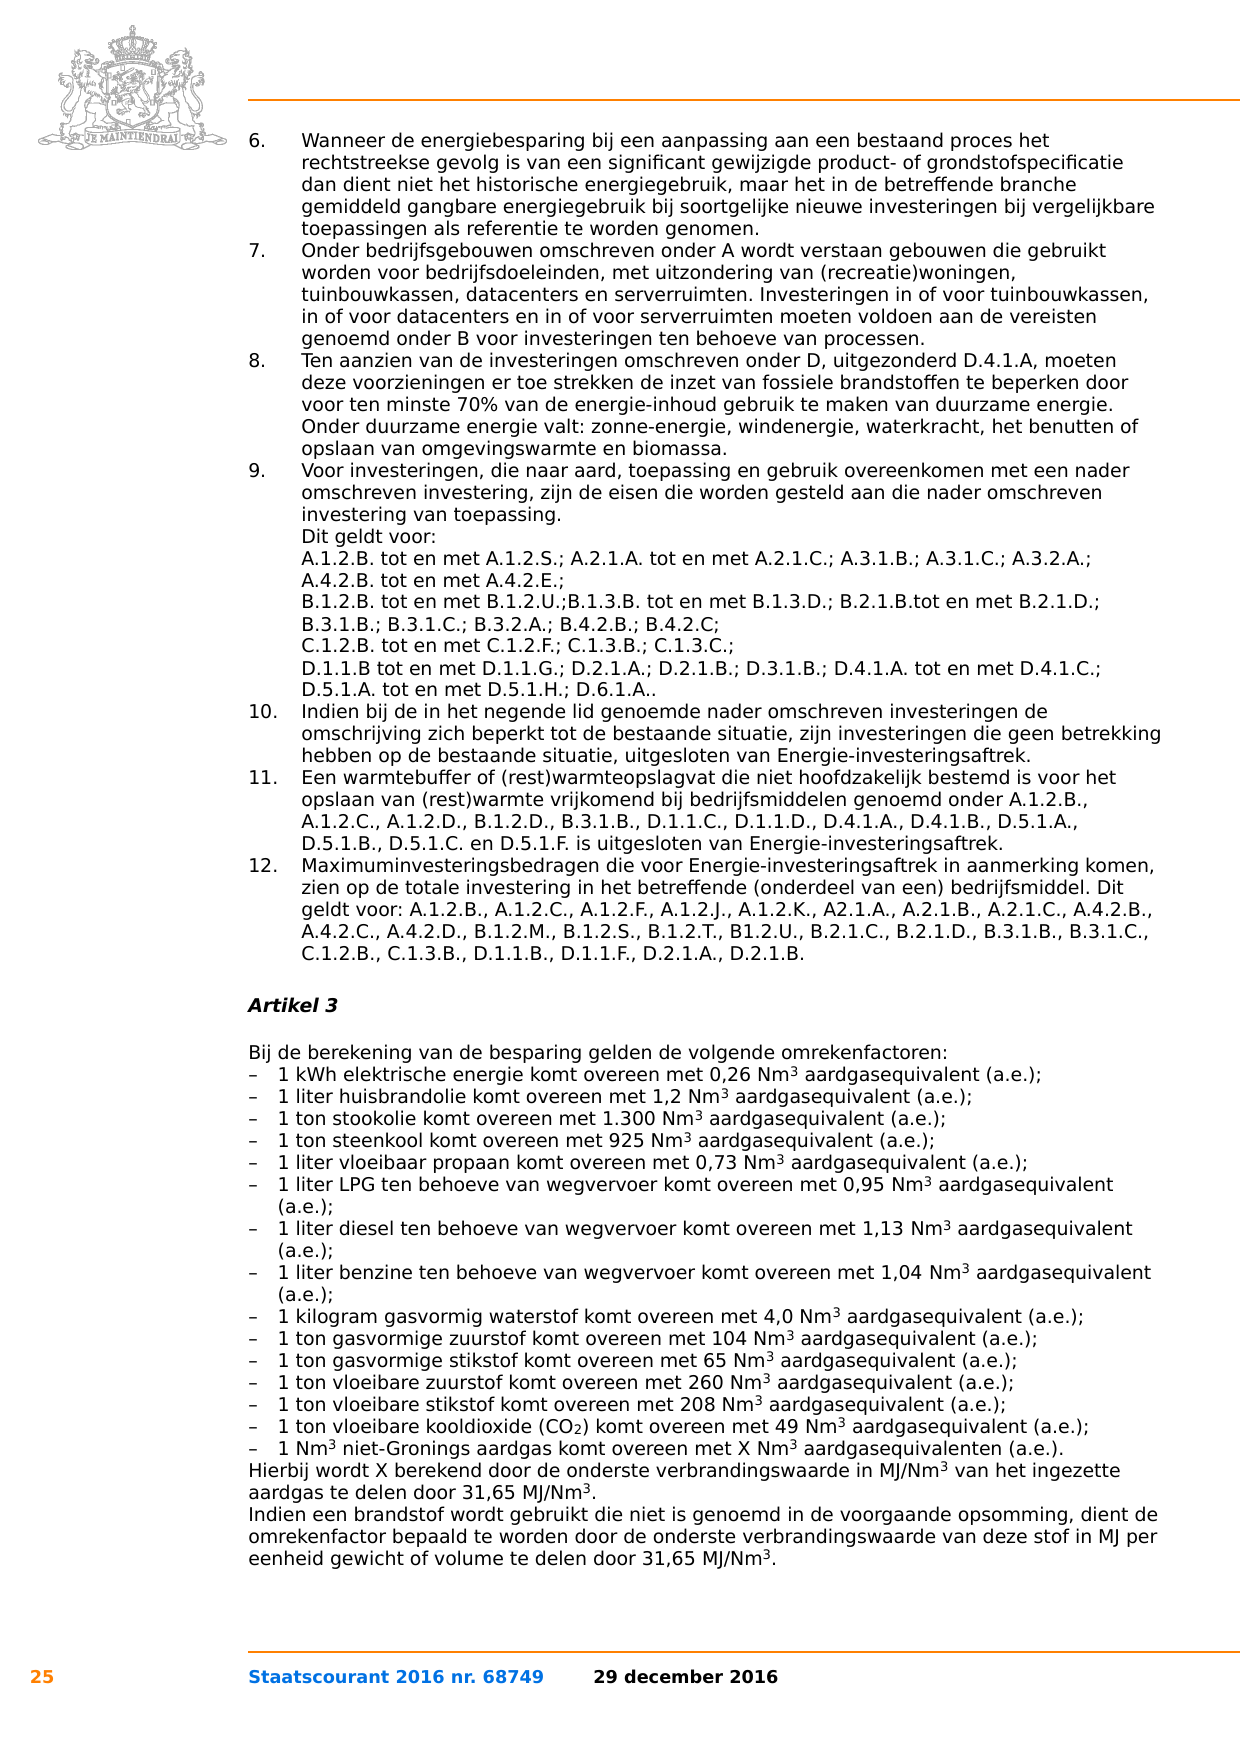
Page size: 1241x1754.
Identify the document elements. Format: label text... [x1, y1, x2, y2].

text – 1 ton vloeibare kooldioxide (CO2) komt overeen met 49 Nm3 aardgasequivalent (a.e.); [248, 1416, 1163, 1438]
text A.1.2.B. tot en met A.1.2.S.; A.2.1.A. tot en met A.2.1.C.; A.3.1.B.; A.3.1.C.; A.3.2.A.; A.4.2.B. tot en met A.4.2.E.; [301, 547, 1163, 591]
text – 1 liter LPG ten behoeve van wegvervoer komt overeen met 0,95 Nm3 aardgasequivalent (a.e.); [248, 1174, 1163, 1218]
text 9. Voor investeringen, die naar aard, toepassing en gebruik overeenkomen met een nader omschreven investering, zijn de eisen die worden gesteld aan die nader omschreven investering van toepassing. [248, 459, 1163, 526]
text – 1 liter benzine ten behoeve van wegvervoer komt overeen met 1,04 Nm3 aardgasequivalent (a.e.); [248, 1262, 1163, 1306]
text – 1 ton steenkool komt overeen met 925 Nm3 aardgasequivalent (a.e.); [248, 1130, 1163, 1152]
text – 1 ton vloeibare zuurstof komt overeen met 260 Nm3 aardgasequivalent (a.e.); [248, 1372, 1163, 1394]
text D.1.1.B tot en met D.1.1.G.; D.2.1.A.; D.2.1.B.; D.3.1.B.; D.4.1.A. tot en met D.4.1.C.; D.5.1.A. tot en met D.5.1.H.; D.6.1.A.. [301, 657, 1163, 701]
text – 1 kilogram gasvormig waterstof komt overeen met 4,0 Nm3 aardgasequivalent (a.e.); [248, 1306, 1163, 1328]
text Hierbij wordt X berekend door de onderste verbrandingswaarde in MJ/Nm3 van het ingezette aardgas te delen door 31,65 MJ/Nm3. [248, 1460, 1163, 1504]
text B.1.2.B. tot en met B.1.2.U.;B.1.3.B. tot en met B.1.3.D.; B.2.1.B.tot en met B.2.1.D.; B.3.1.B.; B.3.1.C.; B.3.2.A.; B.4.2.B.; B.4.2.C; [301, 591, 1163, 635]
text – 1 liter vloeibaar propaan komt overeen met 0,73 Nm3 aardgasequivalent (a.e.); [248, 1152, 1163, 1174]
text 10. Indien bij de in het negende lid genoemde nader omschreven investeringen de omschrijving zich beperkt tot de bestaande situatie, zijn investeringen die geen betrekking hebben op de bestaande situatie, uitgesloten van Energie-investeringsaftrek. [248, 701, 1163, 767]
text – 1 liter huisbrandolie komt overeen met 1,2 Nm3 aardgasequivalent (a.e.); [248, 1086, 1163, 1108]
text – 1 Nm3 niet-Gronings aardgas komt overeen met X Nm3 aardgasequivalenten (a.e.). [248, 1438, 1163, 1460]
text – 1 ton stookolie komt overeen met 1.300 Nm3 aardgasequivalent (a.e.); [248, 1108, 1163, 1130]
subtitle Artikel 3 [248, 995, 1163, 1017]
picture [38, 25, 227, 150]
text 8. Ten aanzien van de investeringen omschreven onder D, uitgezonderd D.4.1.A, moeten deze voorzieningen er toe strekken de inzet van fossiele brandstoffen te beperken door voor ten minste 70% van de energie-inhoud gebruik te maken van duurzame energie. Onder duurzame energie valt: zonne-energie, windenergie, waterkracht, het benutten of opslaan van omgevingswarmte en biomassa. [248, 350, 1163, 459]
text – 1 kWh elektrische energie komt overeen met 0,26 Nm3 aardgasequivalent (a.e.); [248, 1064, 1163, 1086]
text – 1 ton gasvormige zuurstof komt overeen met 104 Nm3 aardgasequivalent (a.e.); [248, 1328, 1163, 1350]
text Bij de berekening van de besparing gelden de volgende omrekenfactoren: [248, 1042, 1163, 1064]
text – 1 ton vloeibare stikstof komt overeen met 208 Nm3 aardgasequivalent (a.e.); [248, 1394, 1163, 1416]
text 6. Wanneer de energiebesparing bij een aanpassing aan een bestaand proces het rechtstreekse gevolg is van een significant gewijzigde product- of grondstofspecificatie dan dient niet het historische energiegebruik, maar het in de betreffende branche gemiddeld gangbare energiegebruik bij soortgelijke nieuwe investeringen bij vergelijkbare toepassingen als referentie te worden genomen. [248, 130, 1163, 240]
text Indien een brandstof wordt gebruikt die niet is genoemd in de voorgaande opsomming, dient de omrekenfactor bepaald te worden door de onderste verbrandingswaarde van deze stof in MJ per eenheid gewicht of volume te delen door 31,65 MJ/Nm3. [248, 1504, 1163, 1569]
text 12. Maximuminvesteringsbedragen die voor Energie-investeringsaftrek in aanmerking komen, zien op de totale investering in het betreffende (onderdeel van een) bedrijfsmiddel. Dit geldt voor: A.1.2.B., A.1.2.C., A.1.2.F., A.1.2.J., A.1.2.K., A2.1.A., A.2.1.B., A.2.1.C., A.4.2.B., A.4.2.C., A.4.2.D., B.1.2.M., B.1.2.S., B.1.2.T., B1.2.U., B.2.1.C., B.2.1.D., B.3.1.B., B.3.1.C., C.1.2.B., C.1.3.B., D.1.1.B., D.1.1.F., D.2.1.A., D.2.1.B. [248, 855, 1163, 965]
text – 1 ton gasvormige stikstof komt overeen met 65 Nm3 aardgasequivalent (a.e.); [248, 1350, 1163, 1372]
text C.1.2.B. tot en met C.1.2.F.; C.1.3.B.; C.1.3.C.; [301, 635, 1163, 657]
text 7. Onder bedrijfsgebouwen omschreven onder A wordt verstaan gebouwen die gebruikt worden voor bedrijfsdoeleinden, met uitzondering van (recreatie)woningen, tuinbouwkassen, datacenters en serverruimten. Investeringen in of voor tuinbouwkassen, in of voor datacenters en in of voor serverruimten moeten voldoen aan de vereisten genoemd onder B voor investeringen ten behoeve van processen. [248, 240, 1163, 350]
text 11. Een warmtebuffer of (rest)warmteopslagvat die niet hoofdzakelijk bestemd is voor het opslaan van (rest)warmte vrijkomend bij bedrijfsmiddelen genoemd onder A.1.2.B., A.1.2.C., A.1.2.D., B.1.2.D., B.3.1.B., D.1.1.C., D.1.1.D., D.4.1.A., D.4.1.B., D.5.1.A., D.5.1.B., D.5.1.C. en D.5.1.F. is uitgesloten van Energie-investeringsaftrek. [248, 767, 1163, 855]
text Dit geldt voor: [301, 526, 1163, 547]
text – 1 liter diesel ten behoeve van wegvervoer komt overeen met 1,13 Nm3 aardgasequivalent (a.e.); [248, 1218, 1163, 1262]
